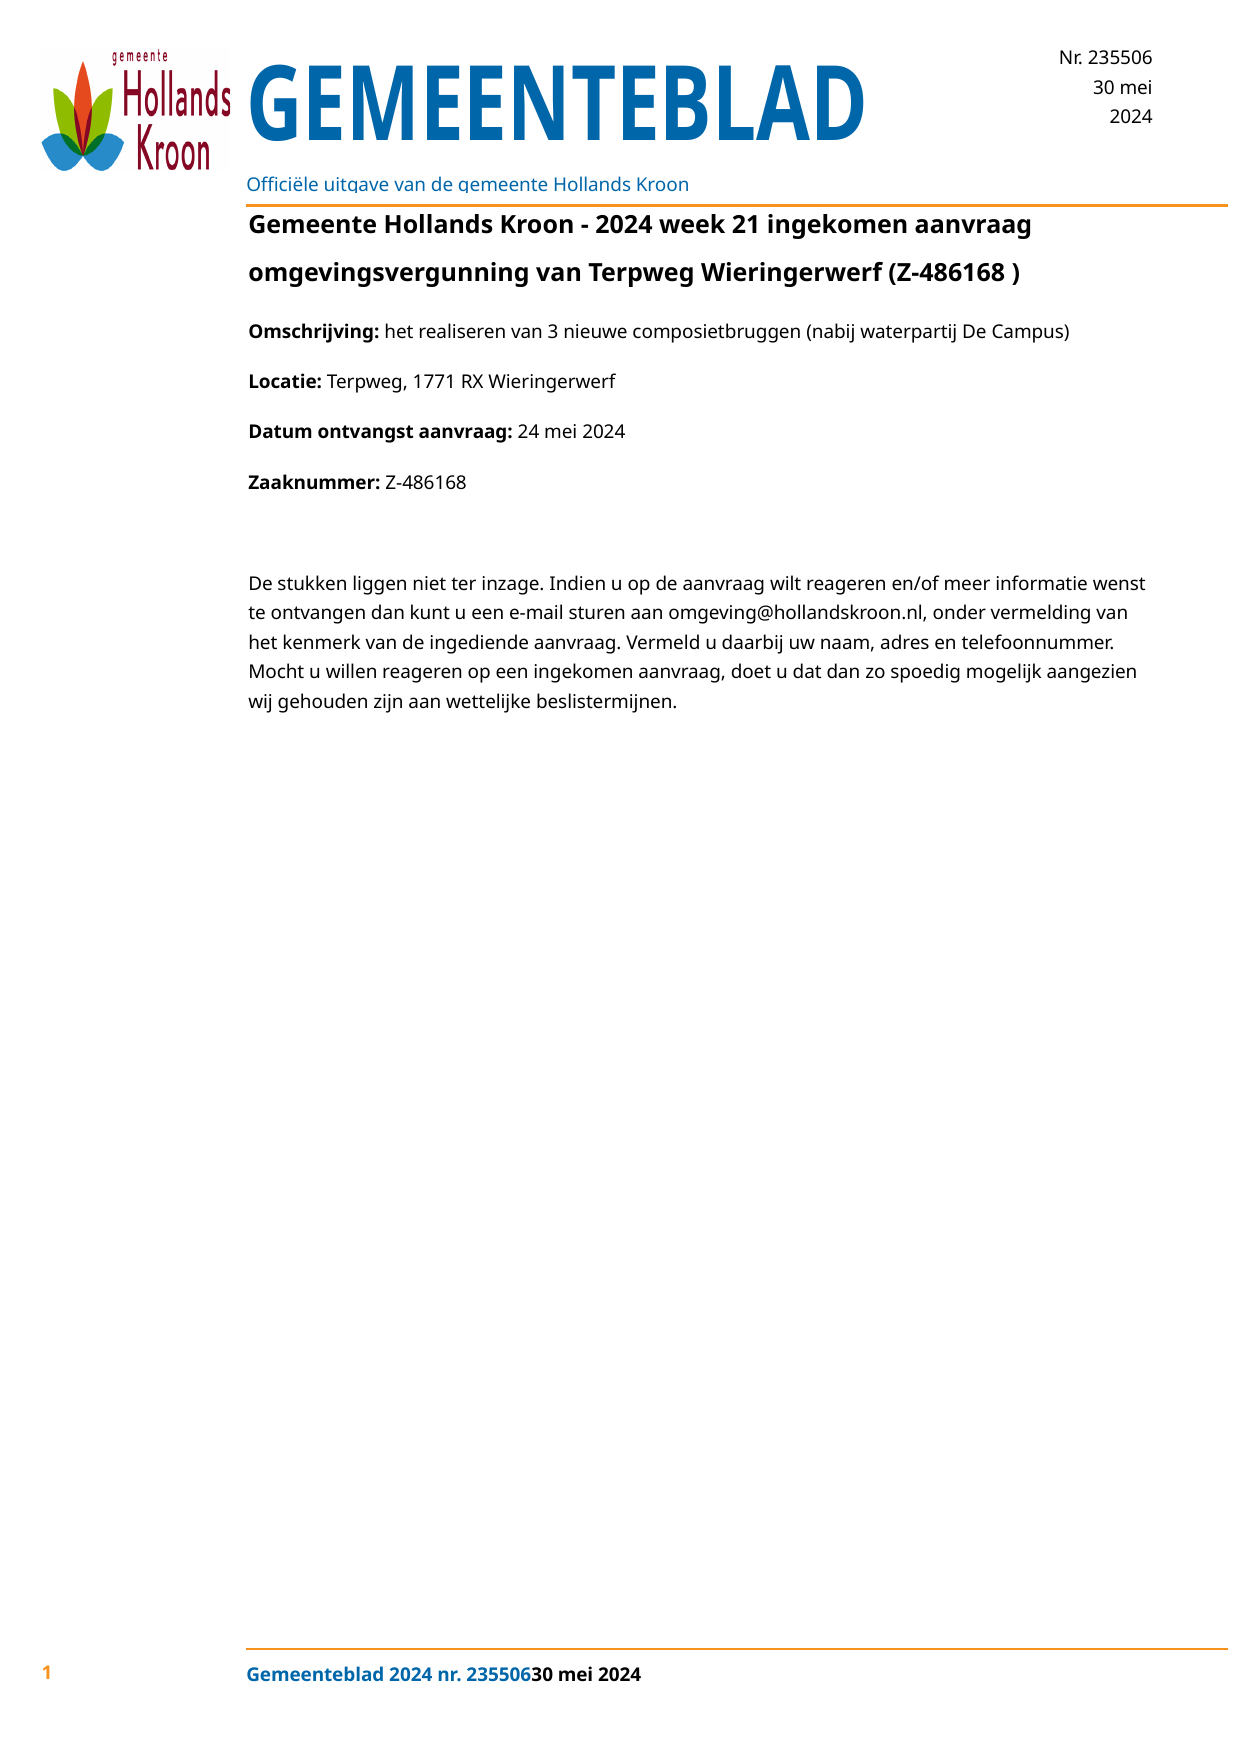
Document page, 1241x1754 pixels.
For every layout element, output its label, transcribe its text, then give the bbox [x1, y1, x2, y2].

text Datum ontvangst aanvraag: 24 mei 2024 [248, 419, 1152, 444]
text Omschrijving: het realiseren van 3 nieuwe composietbruggen (nabij waterpartij De Campus) [248, 318, 1152, 344]
text Zaaknummer: Z-486168 [248, 469, 1152, 495]
text De stukken liggen niet ter inzage. Indien u op de aanvraag wilt reageren en/of meer informatie wenst te ontvangen dan kunt u een e-mail sturen aan omgeving@hollandskroon.nl, onder vermelding van het kenmerk van de ingediende aanvraag. Vermeld u daarbij uw naam, adres en telefoonnummer. Mocht u willen reageren op een ingekomen aanvraag, doet u dat dan zo spoedig mogelijk aangezien wij gehouden zijn aan wettelijke beslistermijnen. [248, 570, 1152, 714]
text Gemeente Hollands Kroon - 2024 week 21 ingekomen aanvraag omgevingsvergunning van Terpweg Wieringerwerf (Z-486168 ) [248, 207, 1152, 288]
picture [41, 47, 231, 172]
text Locatie: Terpweg, 1771 RX Wieringerwerf [248, 368, 1152, 394]
